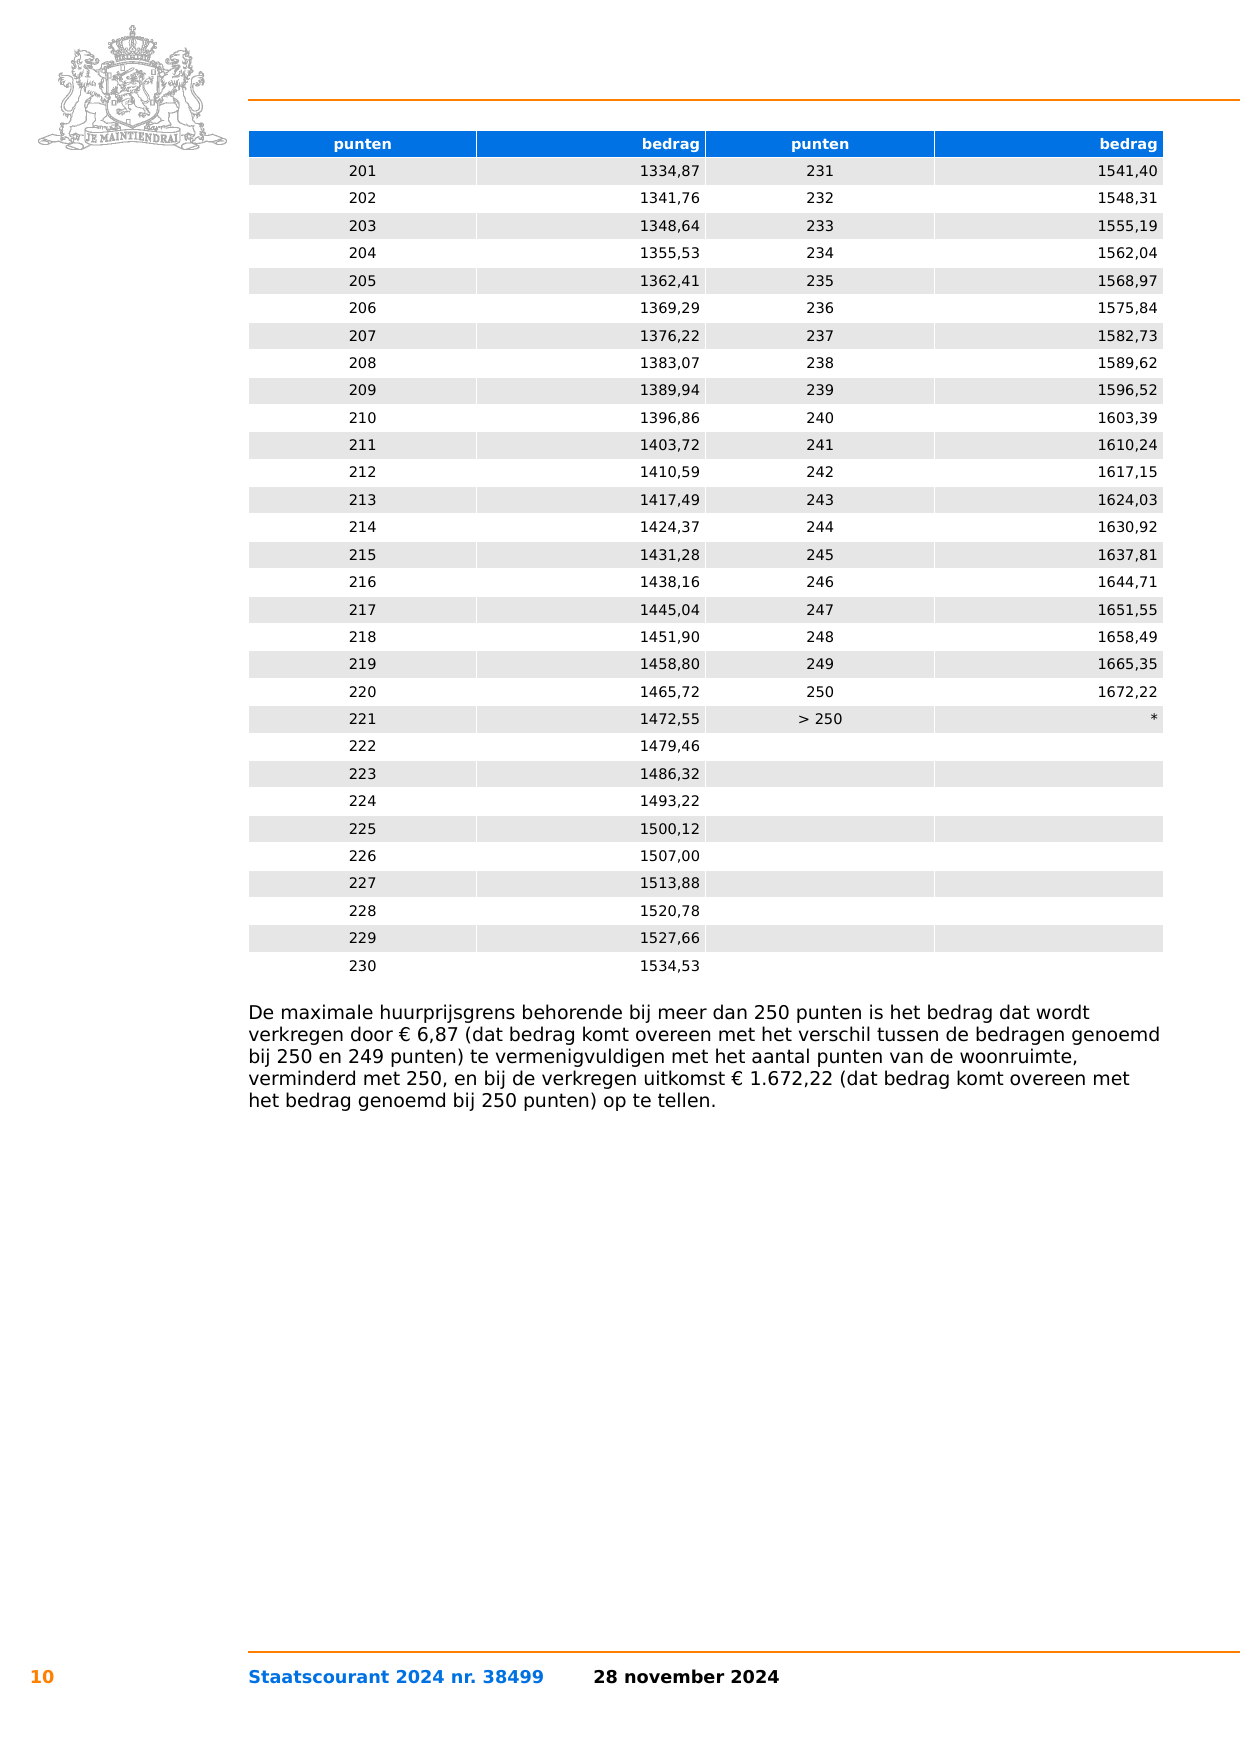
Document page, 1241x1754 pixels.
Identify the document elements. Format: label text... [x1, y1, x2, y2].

table_cell 1341,76 [477, 186, 705, 212]
table_cell 1348,64 [477, 213, 705, 239]
table_cell 242 [706, 460, 934, 486]
table_cell 202 [249, 186, 476, 212]
table_cell 1383,07 [477, 350, 705, 376]
table_cell 206 [249, 295, 476, 322]
table_header bedrag [477, 131, 705, 157]
table_cell 1610,24 [935, 432, 1163, 459]
table_cell [935, 734, 1163, 760]
table_cell 1575,84 [935, 295, 1163, 322]
table_cell [935, 953, 1163, 979]
table_cell 223 [249, 761, 476, 787]
table_cell 1562,04 [935, 241, 1163, 267]
table_cell 234 [706, 241, 934, 267]
table_cell * [935, 706, 1163, 733]
table_cell 1424,37 [477, 515, 705, 541]
table_cell 1630,92 [935, 515, 1163, 541]
table_cell 1451,90 [477, 624, 705, 650]
table_cell 1644,71 [935, 569, 1163, 596]
table_cell 1637,81 [935, 542, 1163, 568]
table_cell 228 [249, 898, 476, 924]
table_cell 224 [249, 789, 476, 815]
table_cell 207 [249, 323, 476, 349]
table_cell 1651,55 [935, 597, 1163, 623]
table_cell 217 [249, 597, 476, 623]
table_cell 1541,40 [935, 158, 1163, 185]
table_cell 1417,49 [477, 487, 705, 513]
table_cell 1472,55 [477, 706, 705, 733]
table_cell 211 [249, 432, 476, 459]
table_cell 1410,59 [477, 460, 705, 486]
table_cell 235 [706, 268, 934, 294]
table_cell 220 [249, 679, 476, 705]
table_cell 239 [706, 378, 934, 404]
table_cell 1479,46 [477, 734, 705, 760]
table_cell 215 [249, 542, 476, 568]
table_cell 1369,29 [477, 295, 705, 322]
table_cell 1389,94 [477, 378, 705, 404]
table_cell 1568,97 [935, 268, 1163, 294]
table_cell 209 [249, 378, 476, 404]
picture [38, 25, 227, 150]
table_cell 205 [249, 268, 476, 294]
table_cell 216 [249, 569, 476, 596]
table_cell 208 [249, 350, 476, 376]
table_cell 218 [249, 624, 476, 650]
table_cell 233 [706, 213, 934, 239]
table_cell 210 [249, 405, 476, 431]
table_cell 1438,16 [477, 569, 705, 596]
table_cell 203 [249, 213, 476, 239]
table_cell [706, 953, 934, 979]
table_cell [706, 898, 934, 924]
table_cell 201 [249, 158, 476, 185]
table_cell 230 [249, 953, 476, 979]
table_cell [706, 816, 934, 842]
table_cell [935, 871, 1163, 897]
table_cell [706, 871, 934, 897]
table_cell 1334,87 [477, 158, 705, 185]
table_cell 244 [706, 515, 934, 541]
table_header punten [706, 131, 934, 157]
table_cell 247 [706, 597, 934, 623]
table_cell [935, 761, 1163, 787]
table_cell 246 [706, 569, 934, 596]
table_cell 1624,03 [935, 487, 1163, 513]
table_cell 226 [249, 843, 476, 869]
table_cell 249 [706, 651, 934, 678]
table_cell 241 [706, 432, 934, 459]
table_cell 1445,04 [477, 597, 705, 623]
table_cell 1582,73 [935, 323, 1163, 349]
table_cell 231 [706, 158, 934, 185]
table_cell 1555,19 [935, 213, 1163, 239]
table_cell 1617,15 [935, 460, 1163, 486]
table_cell 1534,53 [477, 953, 705, 979]
table_cell 238 [706, 350, 934, 376]
table_cell 1396,86 [477, 405, 705, 431]
table_cell [706, 789, 934, 815]
table_cell [706, 843, 934, 869]
table_cell 243 [706, 487, 934, 513]
table_cell > 250 [706, 706, 934, 733]
text De maximale huurprijsgrens behorende bij meer dan 250 punten is het bedrag dat wordt verkregen door € 6,87 (dat bedrag komt overeen met het verschil tussen de bedragen genoemd bij 250 en 249 punten) te vermenigvuldigen met het aantal punten van de woonruimte, verminderd met 250, en bij de verkregen uitkomst € 1.672,22 (dat bedrag komt overeen met het bedrag genoemd bij 250 punten) op te tellen. [248, 1002, 1163, 1112]
table_cell 212 [249, 460, 476, 486]
table_cell 222 [249, 734, 476, 760]
table_cell 1458,80 [477, 651, 705, 678]
table_cell 240 [706, 405, 934, 431]
table_cell 236 [706, 295, 934, 322]
table_cell 1658,49 [935, 624, 1163, 650]
table_cell 1465,72 [477, 679, 705, 705]
table_cell 245 [706, 542, 934, 568]
table_cell 237 [706, 323, 934, 349]
table_cell 1672,22 [935, 679, 1163, 705]
table_cell 1486,32 [477, 761, 705, 787]
table_cell [706, 734, 934, 760]
table_cell 1362,41 [477, 268, 705, 294]
table_cell 1527,66 [477, 925, 705, 952]
table_cell 1355,53 [477, 241, 705, 267]
table_header bedrag [935, 131, 1163, 157]
table_cell 1431,28 [477, 542, 705, 568]
table_cell 1513,88 [477, 871, 705, 897]
table_cell 1403,72 [477, 432, 705, 459]
table_cell 1376,22 [477, 323, 705, 349]
table_cell 1603,39 [935, 405, 1163, 431]
table_cell 213 [249, 487, 476, 513]
table_cell 1596,52 [935, 378, 1163, 404]
table_cell [935, 925, 1163, 952]
table_cell [706, 761, 934, 787]
table_cell 229 [249, 925, 476, 952]
table_cell [935, 789, 1163, 815]
table_cell 1548,31 [935, 186, 1163, 212]
table_header punten [249, 131, 476, 157]
table_cell 248 [706, 624, 934, 650]
table_cell [935, 843, 1163, 869]
table_cell 221 [249, 706, 476, 733]
table_cell 232 [706, 186, 934, 212]
table_cell 1507,00 [477, 843, 705, 869]
table_cell 227 [249, 871, 476, 897]
table_cell 1665,35 [935, 651, 1163, 678]
table_cell 1589,62 [935, 350, 1163, 376]
table_cell 1493,22 [477, 789, 705, 815]
table_cell 204 [249, 241, 476, 267]
table_cell 219 [249, 651, 476, 678]
table_cell [706, 925, 934, 952]
table_cell [935, 898, 1163, 924]
table_cell 225 [249, 816, 476, 842]
table_cell 1520,78 [477, 898, 705, 924]
table_cell 250 [706, 679, 934, 705]
table_cell 1500,12 [477, 816, 705, 842]
table_cell 214 [249, 515, 476, 541]
table_cell [935, 816, 1163, 842]
